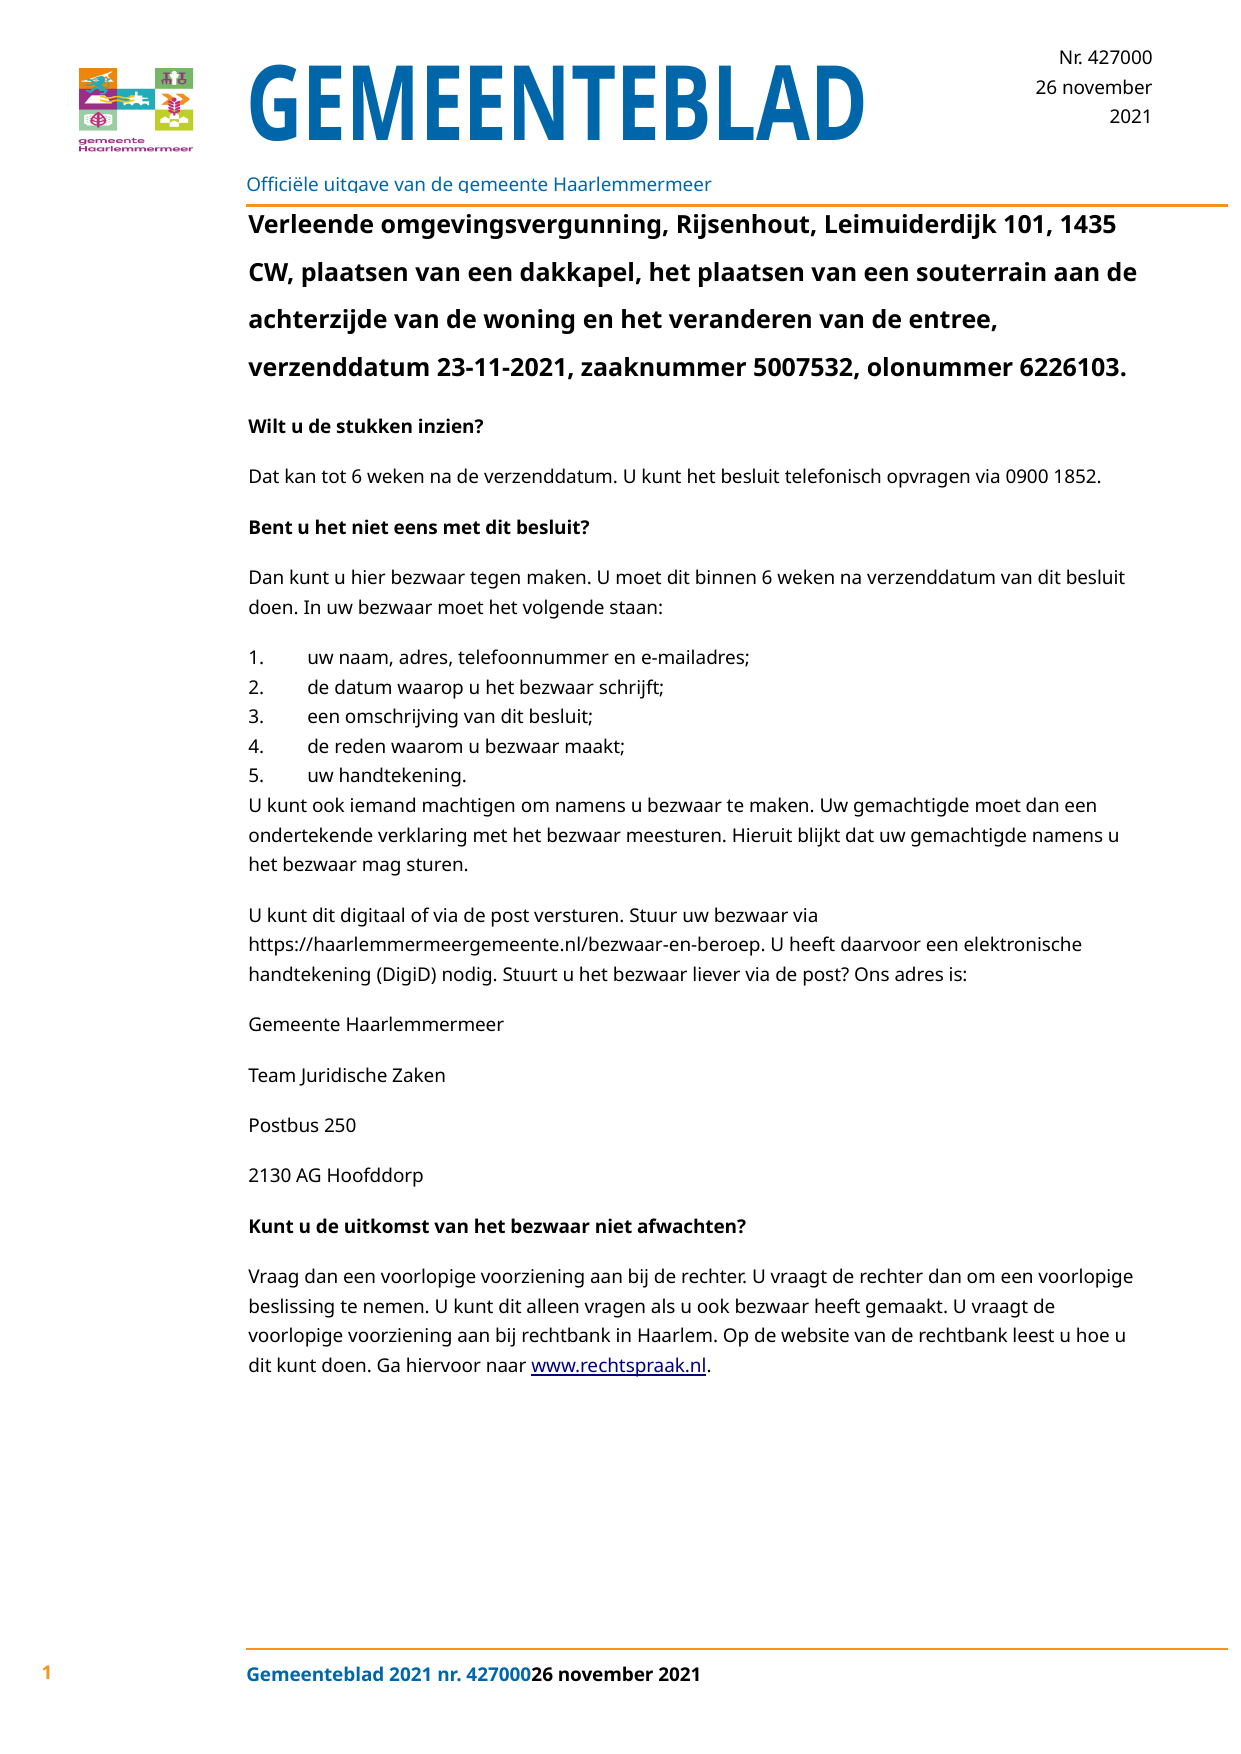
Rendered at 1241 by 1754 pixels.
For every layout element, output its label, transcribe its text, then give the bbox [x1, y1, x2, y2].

text Team Juridische Zaken [248, 1062, 1152, 1088]
picture [41, 47, 231, 172]
text Postbus 250 [248, 1112, 1152, 1138]
list de datum waarop u het bezwaar schrijft; [248, 674, 1152, 700]
text Bent u het niet eens met dit besluit? [248, 514, 1152, 540]
list een omschrijving van dit besluit; [248, 703, 1152, 729]
list uw handtekening. [248, 763, 1152, 788]
text Vraag dan een voorlopige voorziening aan bij de rechter. U vraagt de rechter dan om een voorlopige beslissing te nemen. U kunt dit alleen vragen als u ook bezwaar heeft gemaakt. U vraagt de voorlopige voorziening aan bij rechtbank in Haarlem. Op de website van de rechtbank leest u hoe u dit kunt doen. Ga hiervoor naar www.rechtspraak.nl. [248, 1263, 1152, 1378]
text 2130 AG Hoofddorp [248, 1163, 1152, 1188]
text Dat kan tot 6 weken na de verzenddatum. U kunt het besluit telefonisch opvragen via 0900 1852. [248, 463, 1152, 489]
text Gemeente Haarlemmermeer [248, 1011, 1152, 1037]
text U kunt dit digitaal of via de post versturen. Stuur uw bezwaar via https://haarlemmermeergemeente.nl/bezwaar-en-beroep. U heeft daarvoor een elektronische handtekening (DigiD) nodig. Stuurt u het bezwaar liever via de post? Ons adres is: [248, 902, 1152, 987]
text U kunt ook iemand machtigen om namens u bezwaar te maken. Uw gemachtigde moet dan een ondertekende verklaring met het bezwaar meesturen. Hieruit blijkt dat uw gemachtigde namens u het bezwaar mag sturen. [248, 792, 1152, 877]
text Kunt u de uitkomst van het bezwaar niet afwachten? [248, 1213, 1152, 1239]
text Verleende omgevingsvergunning, Rijsenhout, Leimuiderdijk 101, 1435 CW, plaatsen van een dakkapel, het plaatsen van een souterrain aan de achterzijde van de woning en het veranderen van de entree, verzenddatum 23-11-2021, zaaknummer 5007532, olonummer 6226103. [248, 207, 1152, 384]
text Wilt u de stukken inzien? [248, 413, 1152, 439]
list uw naam, adres, telefoonnummer en e-mailadres; [248, 644, 1152, 670]
list de reden waarom u bezwaar maakt; [248, 733, 1152, 759]
text Dan kunt u hier bezwaar tegen maken. U moet dit binnen 6 weken na verzenddatum van dit besluit doen. In uw bezwaar moet het volgende staan: [248, 564, 1152, 620]
